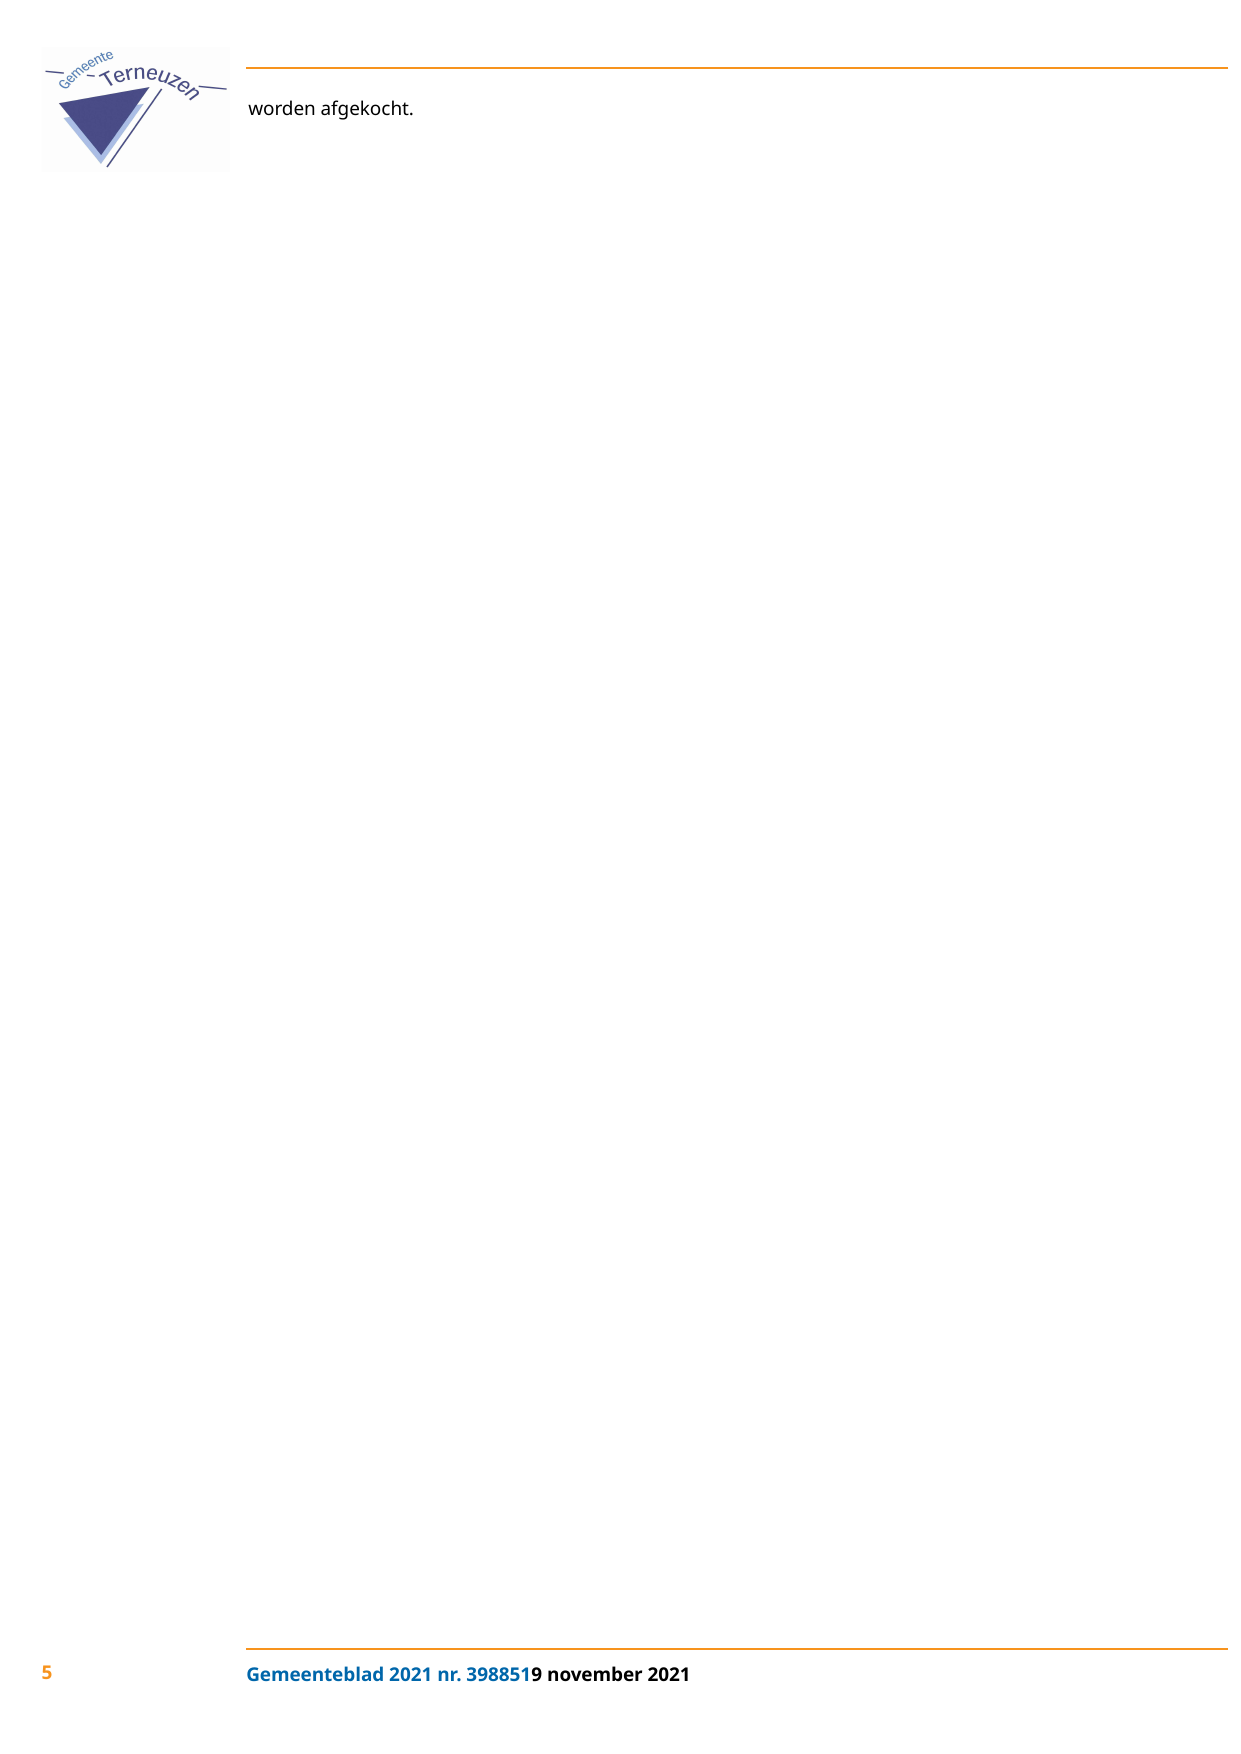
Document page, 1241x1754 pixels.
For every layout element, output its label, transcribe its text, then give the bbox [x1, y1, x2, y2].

text worden afgekocht. [248, 95, 1152, 121]
picture [41, 47, 231, 172]
